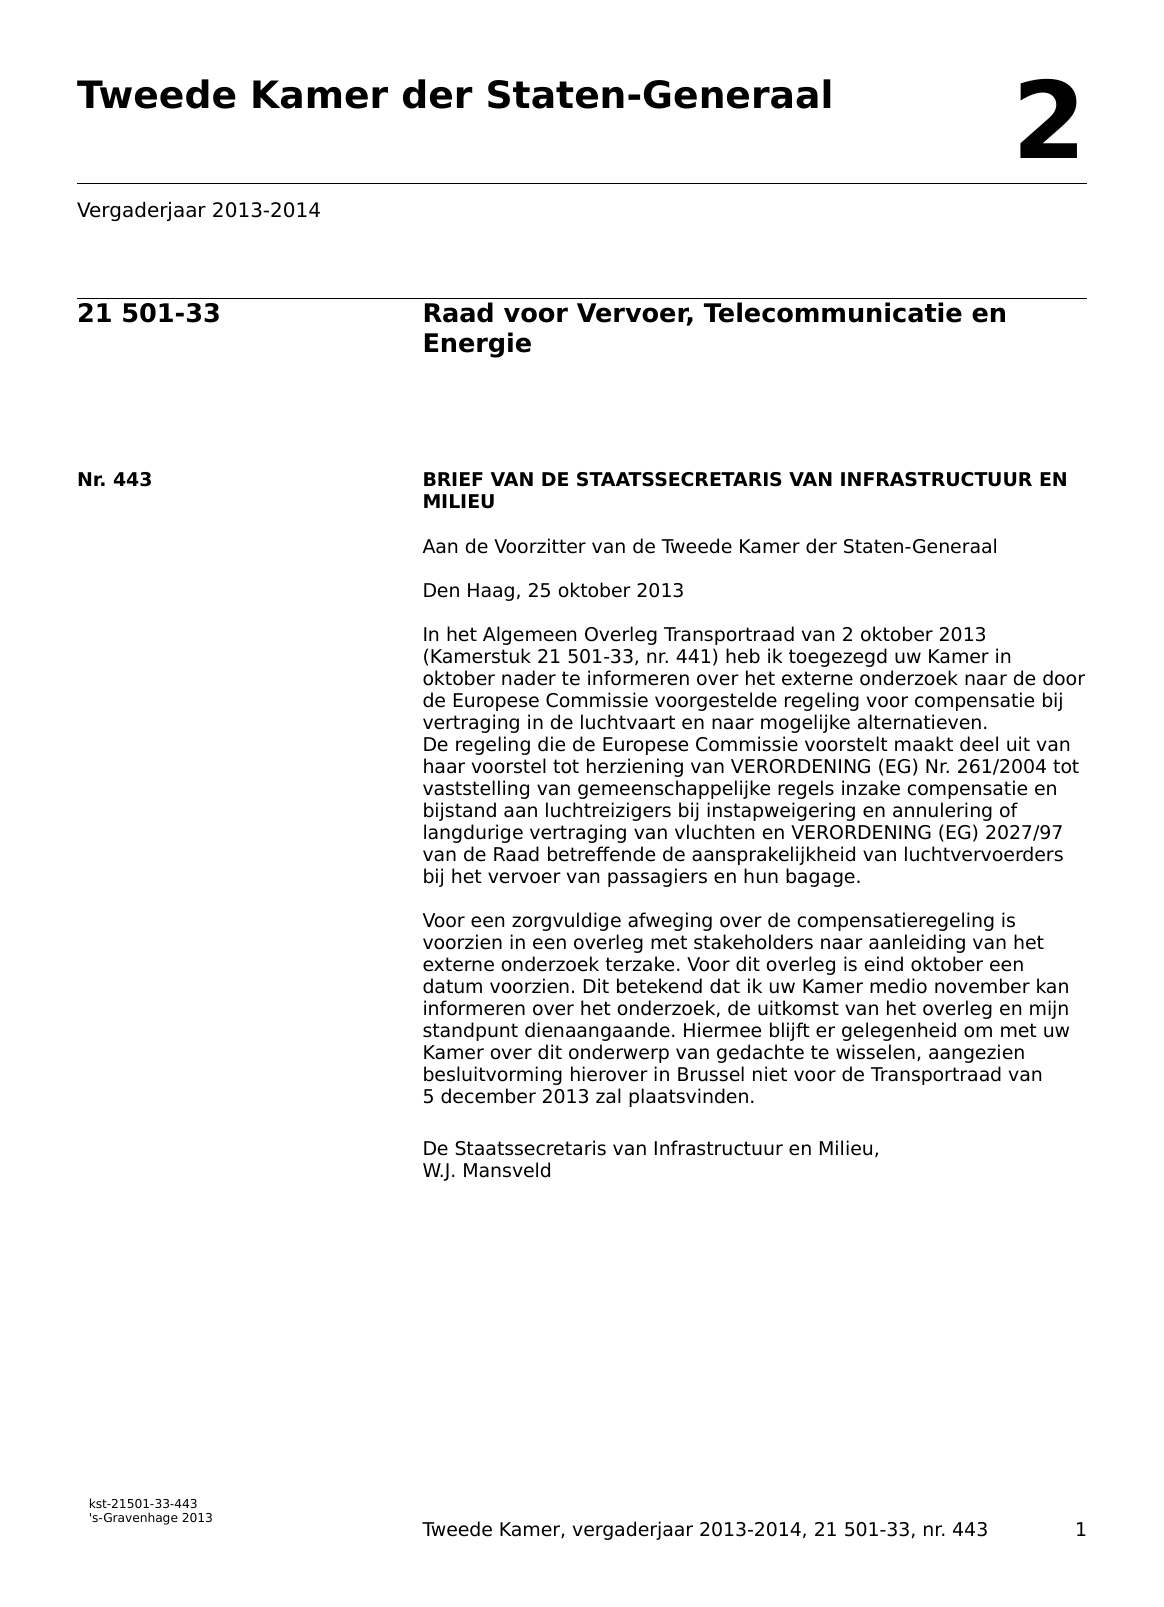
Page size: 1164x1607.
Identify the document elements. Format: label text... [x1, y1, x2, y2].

subtitle Nr. 443 BRIEF VAN DE STAATSSECRETARIS VAN INFRASTRUCTUUR EN MILIEU [77, 469, 1087, 513]
text 's-Gravenhage 2013 [88, 1511, 323, 1525]
text Voor een zorgvuldige afweging over de compensatieregeling is voorzien in een overleg met stakeholders naar aanleiding van het externe onderzoek terzake. Voor dit overleg is eind oktober een datum voorzien. Dit betekend dat ik uw Kamer medio november kan informeren over het onderzoek, de uitkomst van het overleg en mijn standpunt dienaangaande. Hiermee blijft er gelegenheid om met uw Kamer over dit onderwerp van gedachte te wisselen, aangezien besluitvorming hierover in Brussel niet voor de Transportraad van 5 december 2013 zal plaatsvinden. [422, 910, 1087, 1108]
text Aan de Voorzitter van de Tweede Kamer der Staten-Generaal [422, 536, 1087, 557]
text Den Haag, 25 oktober 2013 [422, 580, 1087, 602]
text kst-21501-33-443 [88, 1497, 323, 1511]
table_header 2 [886, 59, 1087, 183]
text In het Algemeen Overleg Transportraad van 2 oktober 2013 (Kamerstuk 21 501-33, nr. 441) heb ik toegezegd uw Kamer in oktober nader te informeren over het externe onderzoek naar de door de Europese Commissie voorgestelde regeling voor compensatie bij vertraging in de luchtvaart en naar mogelijke alternatieven. [422, 624, 1087, 734]
text De regeling die de Europese Commissie voorstelt maakt deel uit van haar voorstel tot herziening van VERORDENING (EG) Nr. 261/2004 tot vaststelling van gemeenschappelijke regels inzake compensatie en bijstand aan luchtreizigers bij instapweigering en annulering of langdurige vertraging van vluchten en VERORDENING (EG) 2027/97 van de Raad betreffende de aansprakelijkheid van luchtvervoerders bij het vervoer van passagiers en hun bagage. [422, 734, 1087, 888]
subtitle 21 501-33 Raad voor Vervoer, Telecommunicatie en Energie [77, 299, 1087, 358]
text De Staatssecretaris van Infrastructuur en Milieu, W.J. Mansveld [422, 1138, 1087, 1182]
table_cell Vergaderjaar 2013-2014 [77, 184, 1087, 298]
table_header Tweede Kamer der Staten-Generaal [77, 59, 886, 183]
